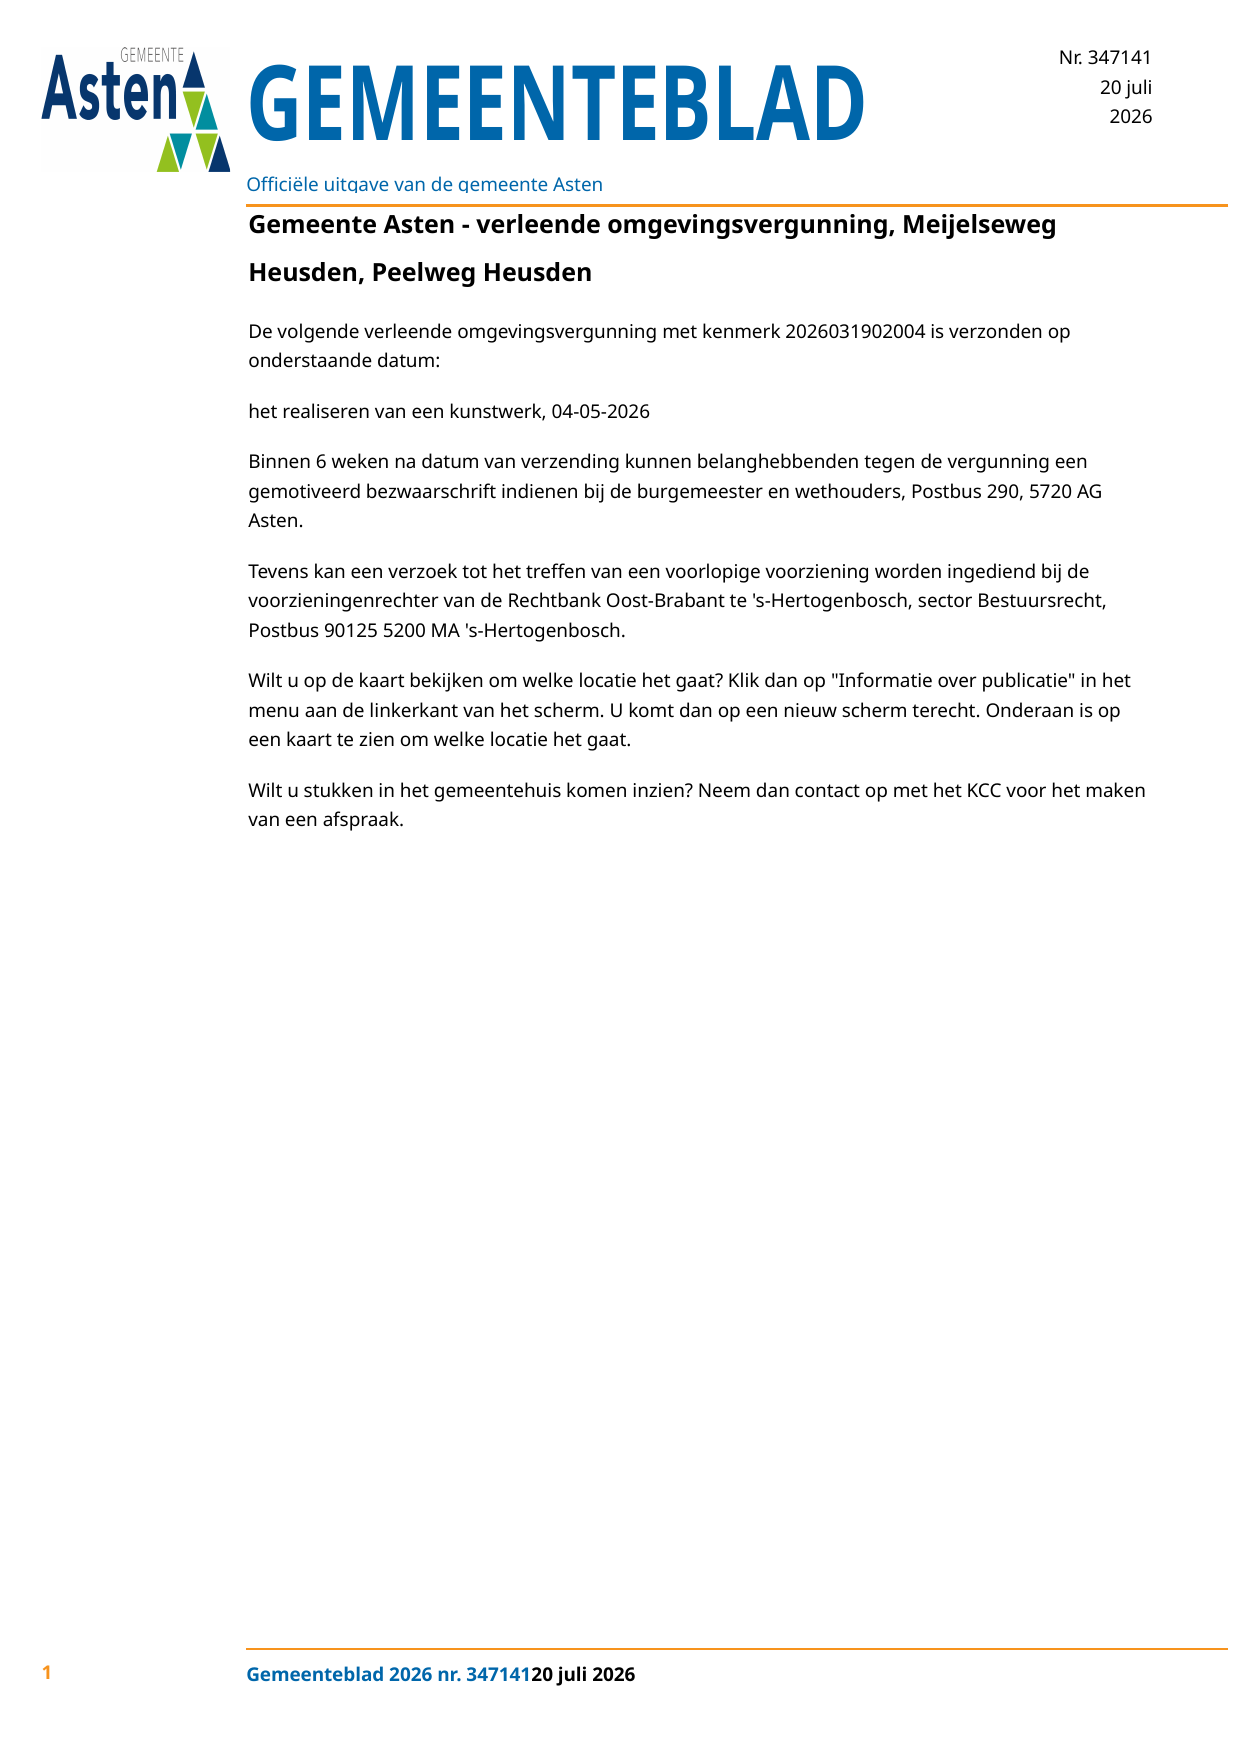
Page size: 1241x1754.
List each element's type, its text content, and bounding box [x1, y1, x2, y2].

text Binnen 6 weken na datum van verzending kunnen belanghebbenden tegen de vergunning een gemotiveerd bezwaarschrift indienen bij de burgemeester en wethouders, Postbus 290, 5720 AG Asten. [248, 448, 1152, 533]
text De volgende verleende omgevingsvergunning met kenmerk 2026031902004 is verzonden op onderstaande datum: [248, 318, 1152, 373]
text Tevens kan een verzoek tot het treffen van een voorlopige voorziening worden ingediend bij de voorzieningenrechter van de Rechtbank Oost-Brabant te 's-Hertogenbosch, sector Bestuursrecht, Postbus 90125 5200 MA 's-Hertogenbosch. [248, 558, 1152, 643]
text het realiseren van een kunstwerk, 04-05-2026 [248, 398, 1152, 424]
text Wilt u op de kaart bekijken om welke locatie het gaat? Klik dan op "Informatie over publicatie" in het menu aan de linkerkant van het scherm. U komt dan op een nieuw scherm terecht. Onderaan is op een kaart te zien om welke locatie het gaat. [248, 667, 1152, 752]
text Gemeente Asten - verleende omgevingsvergunning, Meijelseweg Heusden, Peelweg Heusden [248, 207, 1152, 288]
text Wilt u stukken in het gemeentehuis komen inzien? Neem dan contact op met het KCC voor het maken van een afspraak. [248, 777, 1152, 832]
picture [41, 47, 231, 172]
